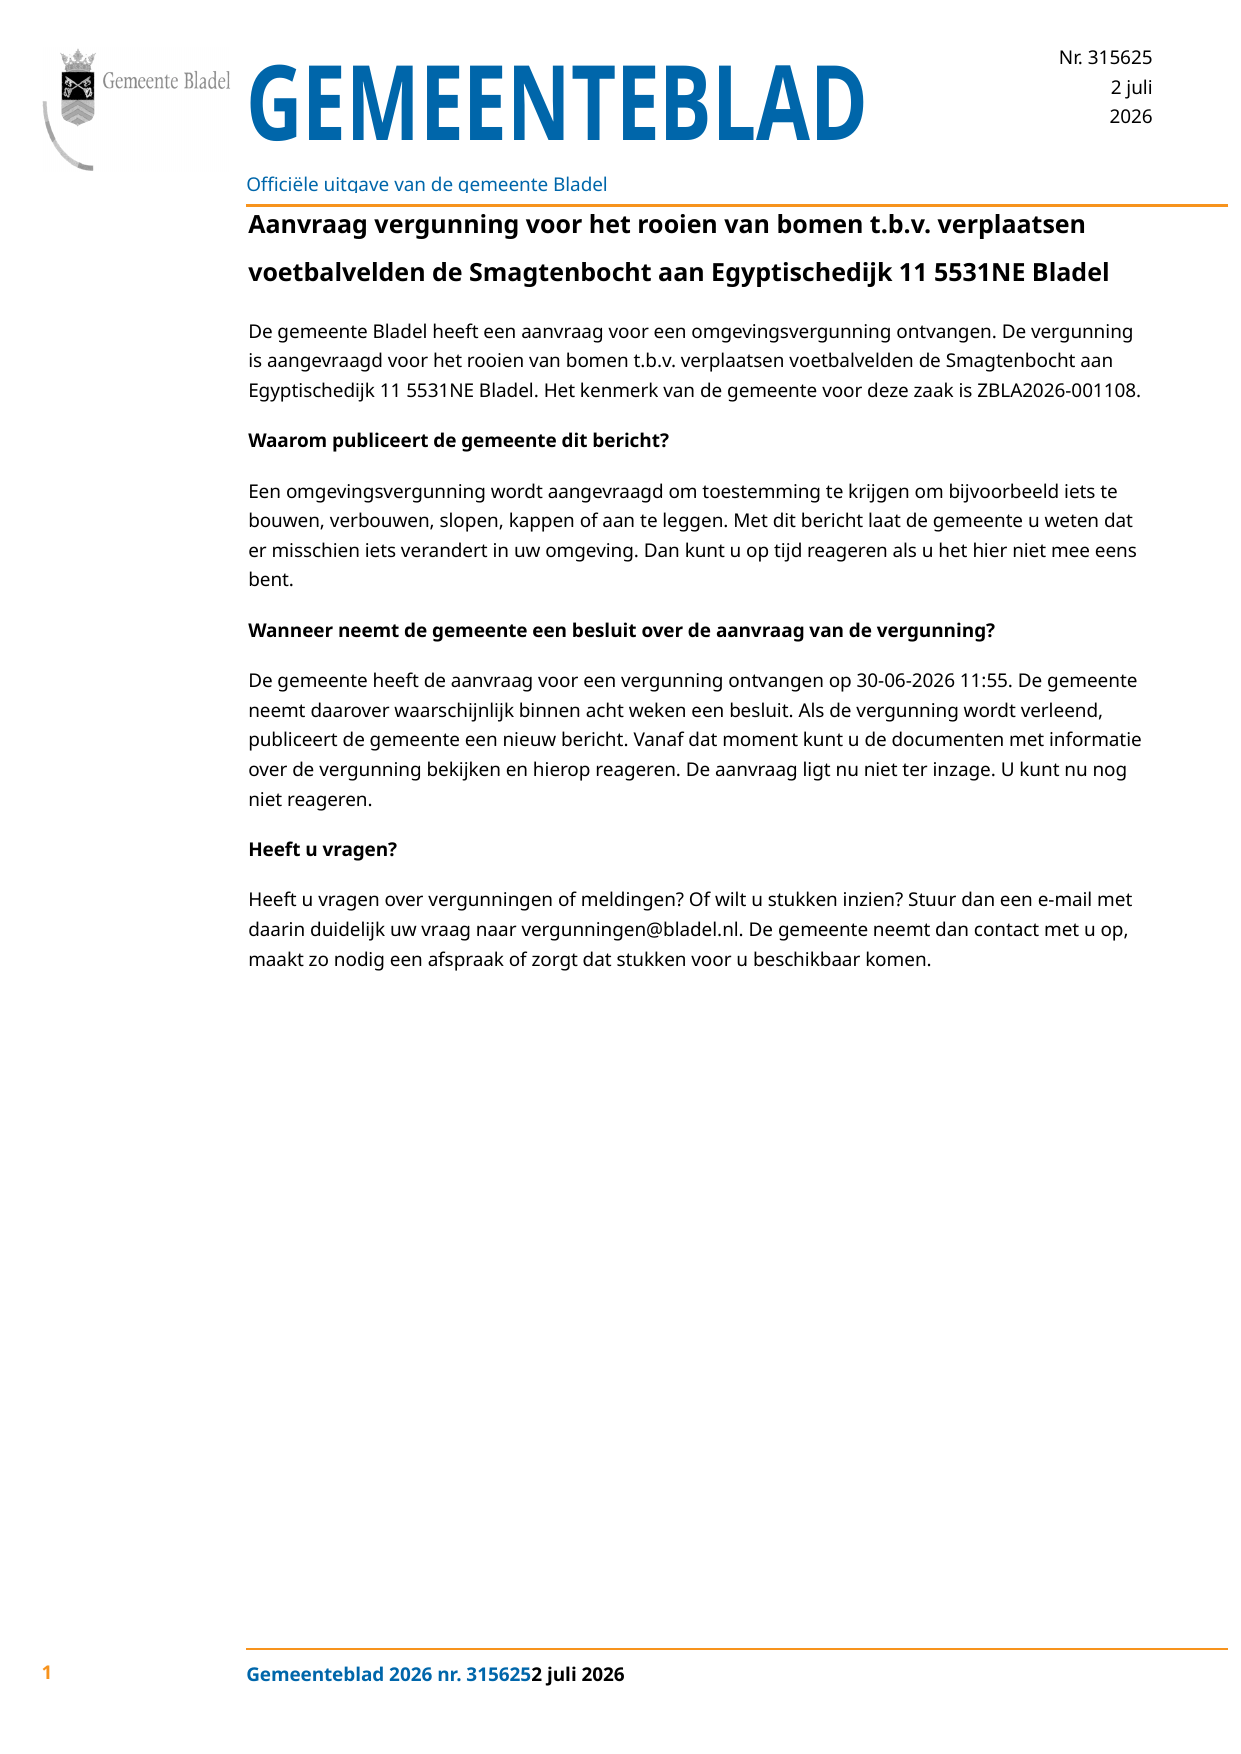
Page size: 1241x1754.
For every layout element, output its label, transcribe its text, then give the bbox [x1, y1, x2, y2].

text Aanvraag vergunning voor het rooien van bomen t.b.v. verplaatsen voetbalvelden de Smagtenbocht aan Egyptischedijk 11 5531NE Bladel [248, 207, 1152, 288]
text Wanneer neemt de gemeente een besluit over de aanvraag van de vergunning? [248, 617, 1152, 643]
picture [41, 47, 231, 172]
text Een omgevingsvergunning wordt aangevraagd om toestemming te krijgen om bijvoorbeeld iets te bouwen, verbouwen, slopen, kappen of aan te leggen. Met dit bericht laat de gemeente u weten dat er misschien iets verandert in uw omgeving. Dan kunt u op tijd reageren als u het hier niet mee eens bent. [248, 478, 1152, 592]
text Heeft u vragen over vergunningen of meldingen? Of wilt u stukken inzien? Stuur dan een e-mail met daarin duidelijk uw vraag naar vergunningen@bladel.nl. De gemeente neemt dan contact met u op, maakt zo nodig een afspraak of zorgt dat stukken voor u beschikbaar komen. [248, 887, 1152, 972]
text De gemeente heeft de aanvraag voor een vergunning ontvangen op 30-06-2026 11:55. De gemeente neemt daarover waarschijnlijk binnen acht weken een besluit. Als de vergunning wordt verleend, publiceert de gemeente een nieuw bericht. Vanaf dat moment kunt u de documenten met informatie over de vergunning bekijken en hierop reageren. De aanvraag ligt nu niet ter inzage. U kunt nu nog niet reageren. [248, 667, 1152, 812]
text De gemeente Bladel heeft een aanvraag voor een omgevingsvergunning ontvangen. De vergunning is aangevraagd voor het rooien van bomen t.b.v. verplaatsen voetbalvelden de Smagtenbocht aan Egyptischedijk 11 5531NE Bladel. Het kenmerk van de gemeente voor deze zaak is ZBLA2026-001108. [248, 318, 1152, 403]
text Heeft u vragen? [248, 836, 1152, 862]
text Waarom publiceert de gemeente dit bericht? [248, 427, 1152, 453]
